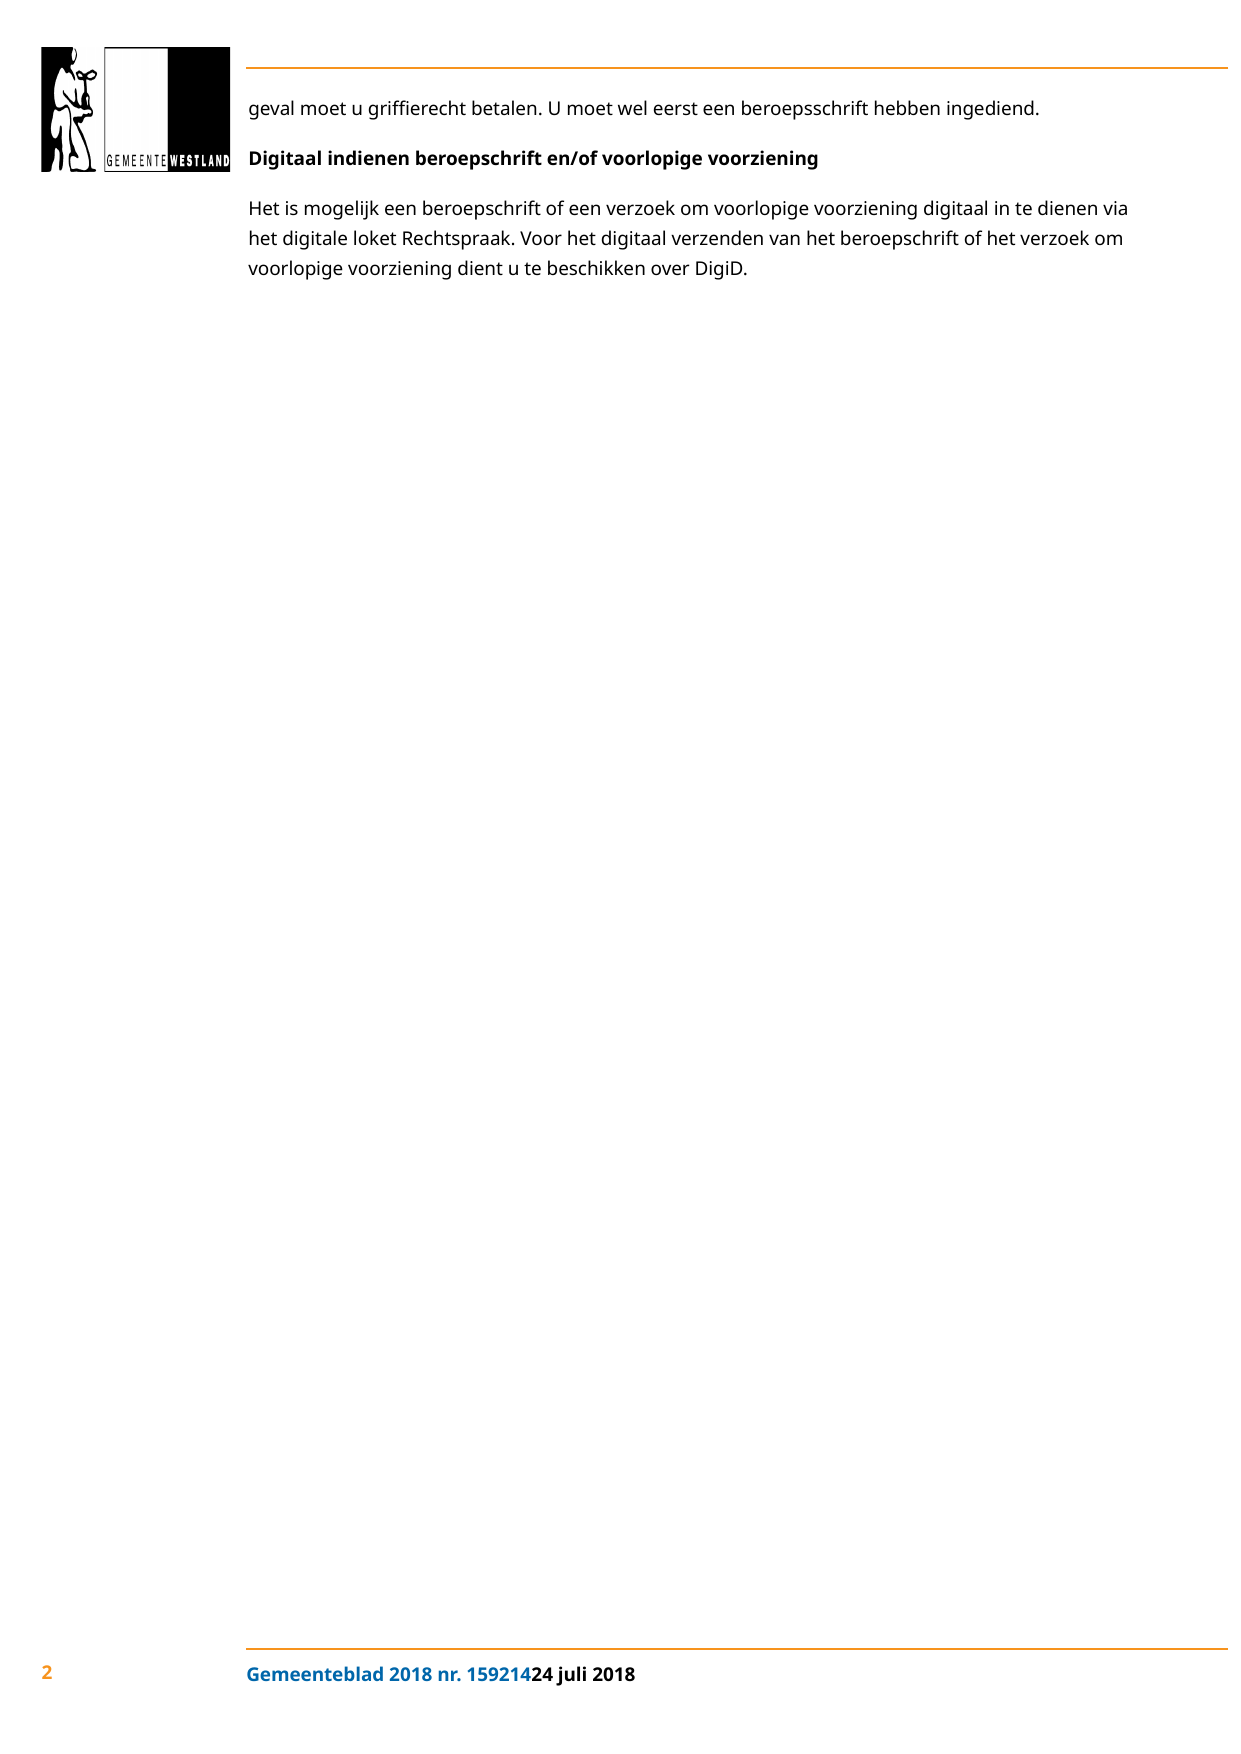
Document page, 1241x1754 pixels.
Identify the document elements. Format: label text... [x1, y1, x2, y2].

text Digitaal indienen beroepschrift en/of voorlopige voorziening [248, 145, 1152, 171]
picture [41, 47, 231, 172]
text geval moet u griffierecht betalen. U moet wel eerst een beroepsschrift hebben ingediend. [248, 95, 1152, 121]
text Het is mogelijk een beroepschrift of een verzoek om voorlopige voorziening digitaal in te dienen via het digitale loket Rechtspraak. Voor het digitaal verzenden van het beroepschrift of het verzoek om voorlopige voorziening dient u te beschikken over DigiD. [248, 196, 1152, 281]
